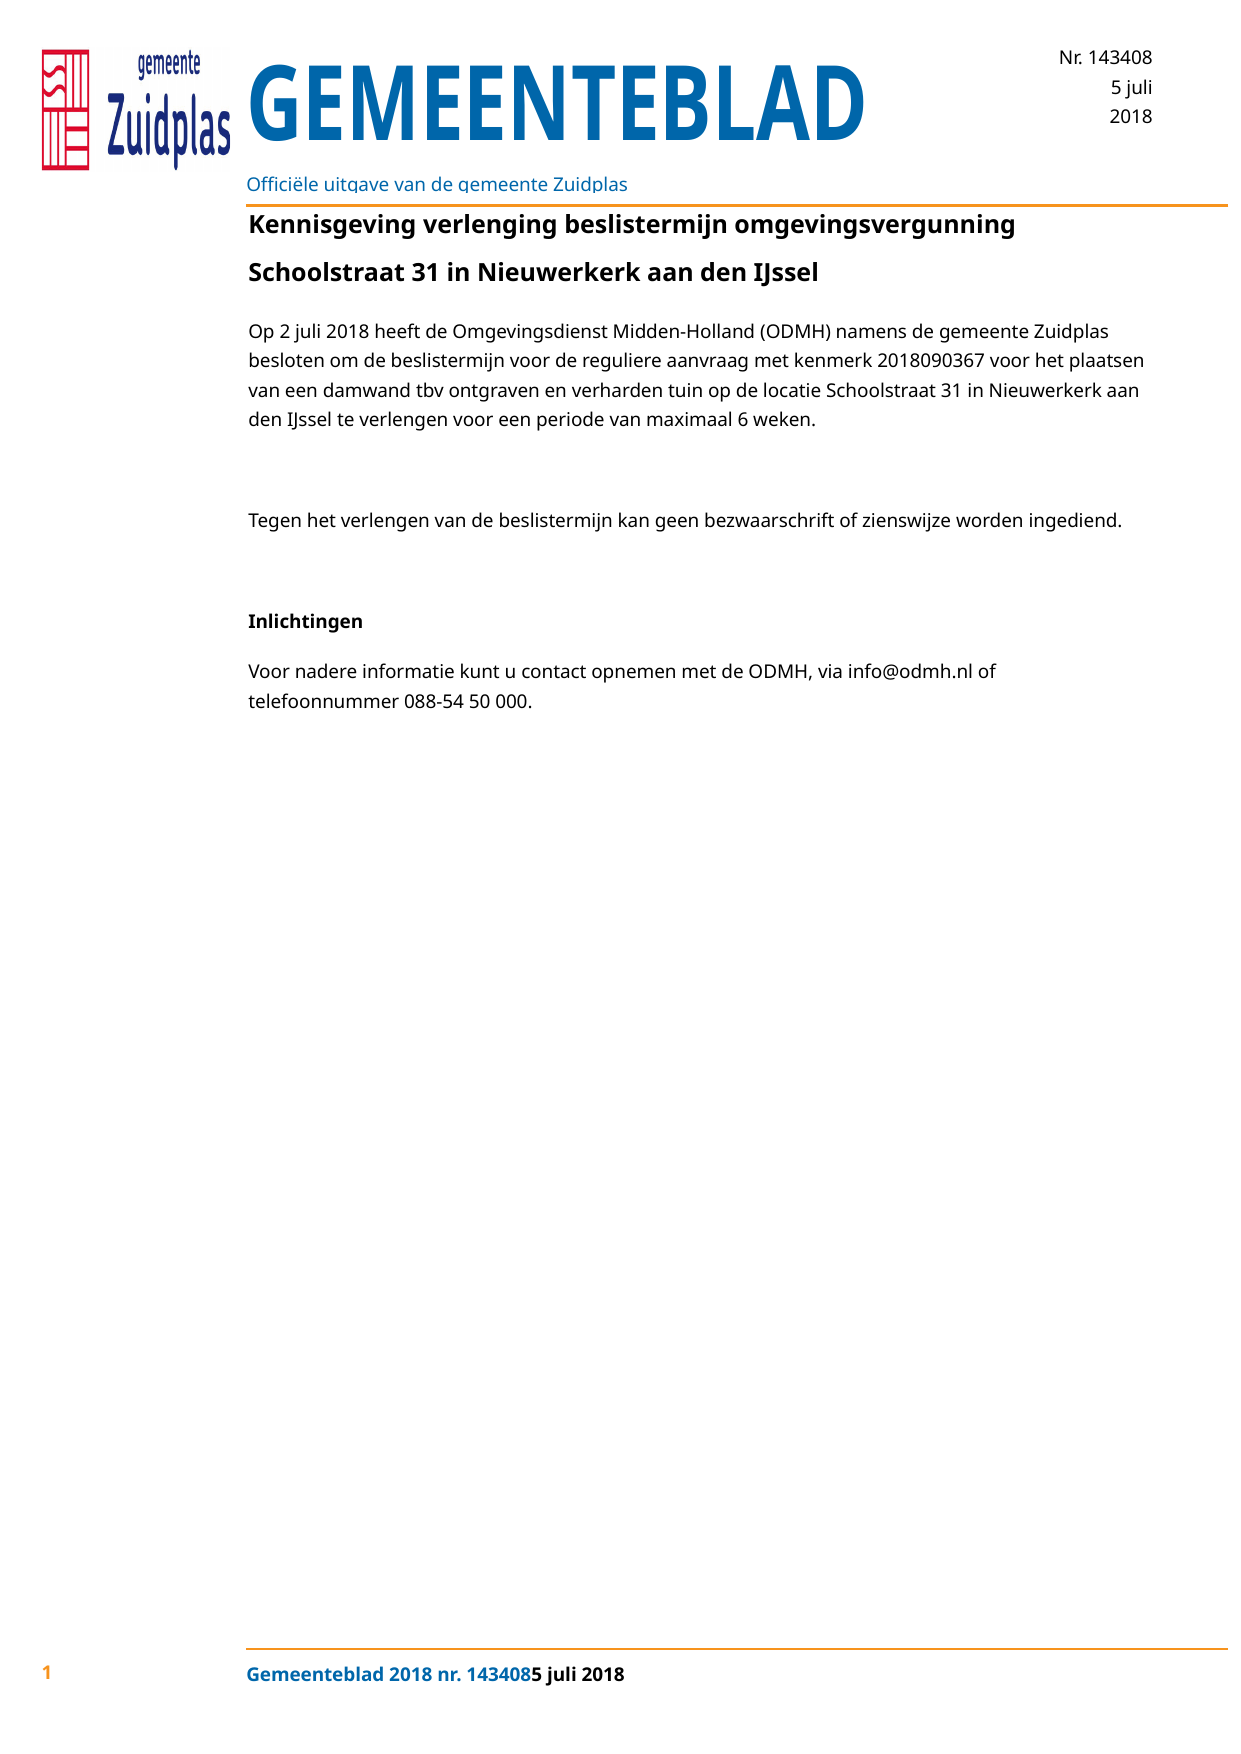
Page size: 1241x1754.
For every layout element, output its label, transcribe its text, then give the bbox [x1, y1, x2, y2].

picture [41, 47, 231, 172]
text Op 2 juli 2018 heeft de Omgevingsdienst Midden-Holland (ODMH) namens de gemeente Zuidplas besloten om de beslistermijn voor de reguliere aanvraag met kenmerk 2018090367 voor het plaatsen van een damwand tbv ontgraven en verharden tuin op de locatie Schoolstraat 31 in Nieuwerkerk aan den IJssel te verlengen voor een periode van maximaal 6 weken. [248, 318, 1152, 432]
text Voor nadere informatie kunt u contact opnemen met de ODMH, via info@odmh.nl of telefoonnummer 088-54 50 000. [248, 659, 1152, 714]
text Inlichtingen [248, 608, 1152, 634]
text Kennisgeving verlenging beslistermijn omgevingsvergunning Schoolstraat 31 in Nieuwerkerk aan den IJssel [248, 207, 1152, 288]
text Tegen het verlengen van de beslistermijn kan geen bezwaarschrift of zienswijze worden ingediend. [248, 507, 1152, 533]
